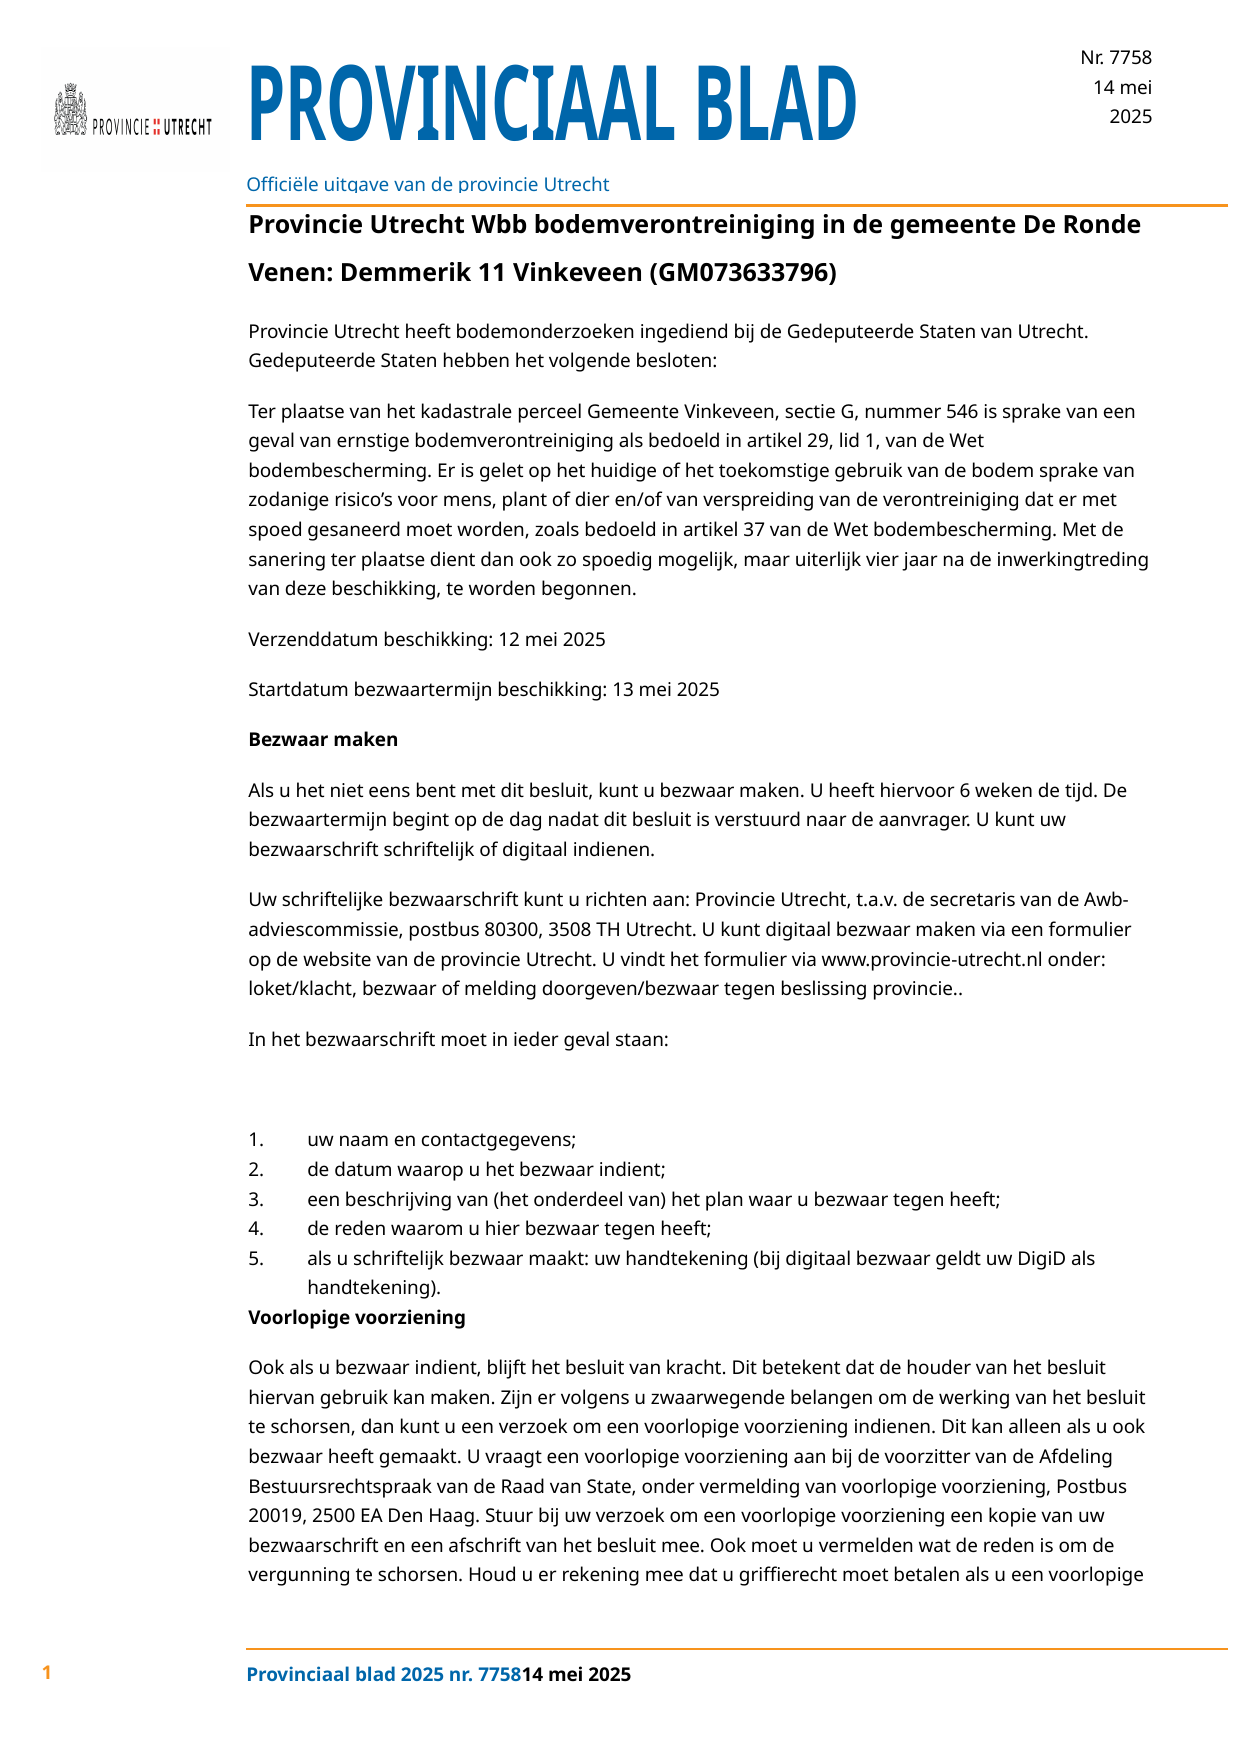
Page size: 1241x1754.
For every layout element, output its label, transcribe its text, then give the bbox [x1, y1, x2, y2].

text Voorlopige voorziening [248, 1304, 1152, 1330]
picture [41, 47, 231, 172]
list de datum waarop u het bezwaar indient; [248, 1156, 1152, 1182]
list uw naam en contactgegevens; [248, 1127, 1152, 1152]
text Provincie Utrecht heeft bodemonderzoeken ingediend bij de Gedeputeerde Staten van Utrecht. Gedeputeerde Staten hebben het volgende besloten: [248, 318, 1152, 373]
text Ter plaatse van het kadastrale perceel Gemeente Vinkeveen, sectie G, nummer 546 is sprake van een geval van ernstige bodemverontreiniging als bedoeld in artikel 29, lid 1, van de Wet bodembescherming. Er is gelet op het huidige of het toekomstige gebruik van de bodem sprake van zodanige risico’s voor mens, plant of dier en/of van verspreiding van de verontreiniging dat er met spoed gesaneerd moet worden, zoals bedoeld in artikel 37 van de Wet bodembescherming. Met de sanering ter plaatse dient dan ook zo spoedig mogelijk, maar uiterlijk vier jaar na de inwerkingtreding van deze beschikking, te worden begonnen. [248, 398, 1152, 601]
text In het bezwaarschrift moet in ieder geval staan: [248, 1026, 1152, 1052]
text Bezwaar maken [248, 727, 1152, 752]
text Provincie Utrecht Wbb bodemverontreiniging in de gemeente De Ronde Venen: Demmerik 11 Vinkeveen (GM073633796) [248, 207, 1152, 288]
text Startdatum bezwaartermijn beschikking: 13 mei 2025 [248, 676, 1152, 702]
list als u schriftelijk bezwaar maakt: uw handtekening (bij digitaal bezwaar geldt uw DigiD als handtekening). [248, 1245, 1152, 1300]
list een beschrijving van (het onderdeel van) het plan waar u bezwaar tegen heeft; [248, 1186, 1152, 1212]
text Als u het niet eens bent met dit besluit, kunt u bezwaar maken. U heeft hiervoor 6 weken de tijd. De bezwaartermijn begint op de dag nadat dit besluit is verstuurd naar de aanvrager. U kunt uw bezwaarschrift schriftelijk of digitaal indienen. [248, 777, 1152, 862]
text Verzenddatum beschikking: 12 mei 2025 [248, 626, 1152, 652]
text Uw schriftelijke bezwaarschrift kunt u richten aan: Provincie Utrecht, t.a.v. de secretaris van de Awb-adviescommissie, postbus 80300, 3508 TH Utrecht. U kunt digitaal bezwaar maken via een formulier op de website van de provincie Utrecht. U vindt het formulier via www.provincie-utrecht.nl onder: loket/klacht, bezwaar of melding doorgeven/bezwaar tegen beslissing provincie.. [248, 887, 1152, 1001]
list de reden waarom u hier bezwaar tegen heeft; [248, 1215, 1152, 1241]
text Ook als u bezwaar indient, blijft het besluit van kracht. Dit betekent dat de houder van het besluit hiervan gebruik kan maken. Zijn er volgens u zwaarwegende belangen om de werking van het besluit te schorsen, dan kunt u een verzoek om een voorlopige voorziening indienen. Dit kan alleen als u ook bezwaar heeft gemaakt. U vraagt een voorlopige voorziening aan bij de voorzitter van de Afdeling Bestuursrechtspraak van de Raad van State, onder vermelding van voorlopige voorziening, Postbus 20019, 2500 EA Den Haag. Stuur bij uw verzoek om een voorlopige voorziening een kopie van uw bezwaarschrift en een afschrift van het besluit mee. Ook moet u vermelden wat de reden is om de vergunning te schorsen. Houd u er rekening mee dat u griffierecht moet betalen als u een voorlopige [248, 1354, 1152, 1587]
